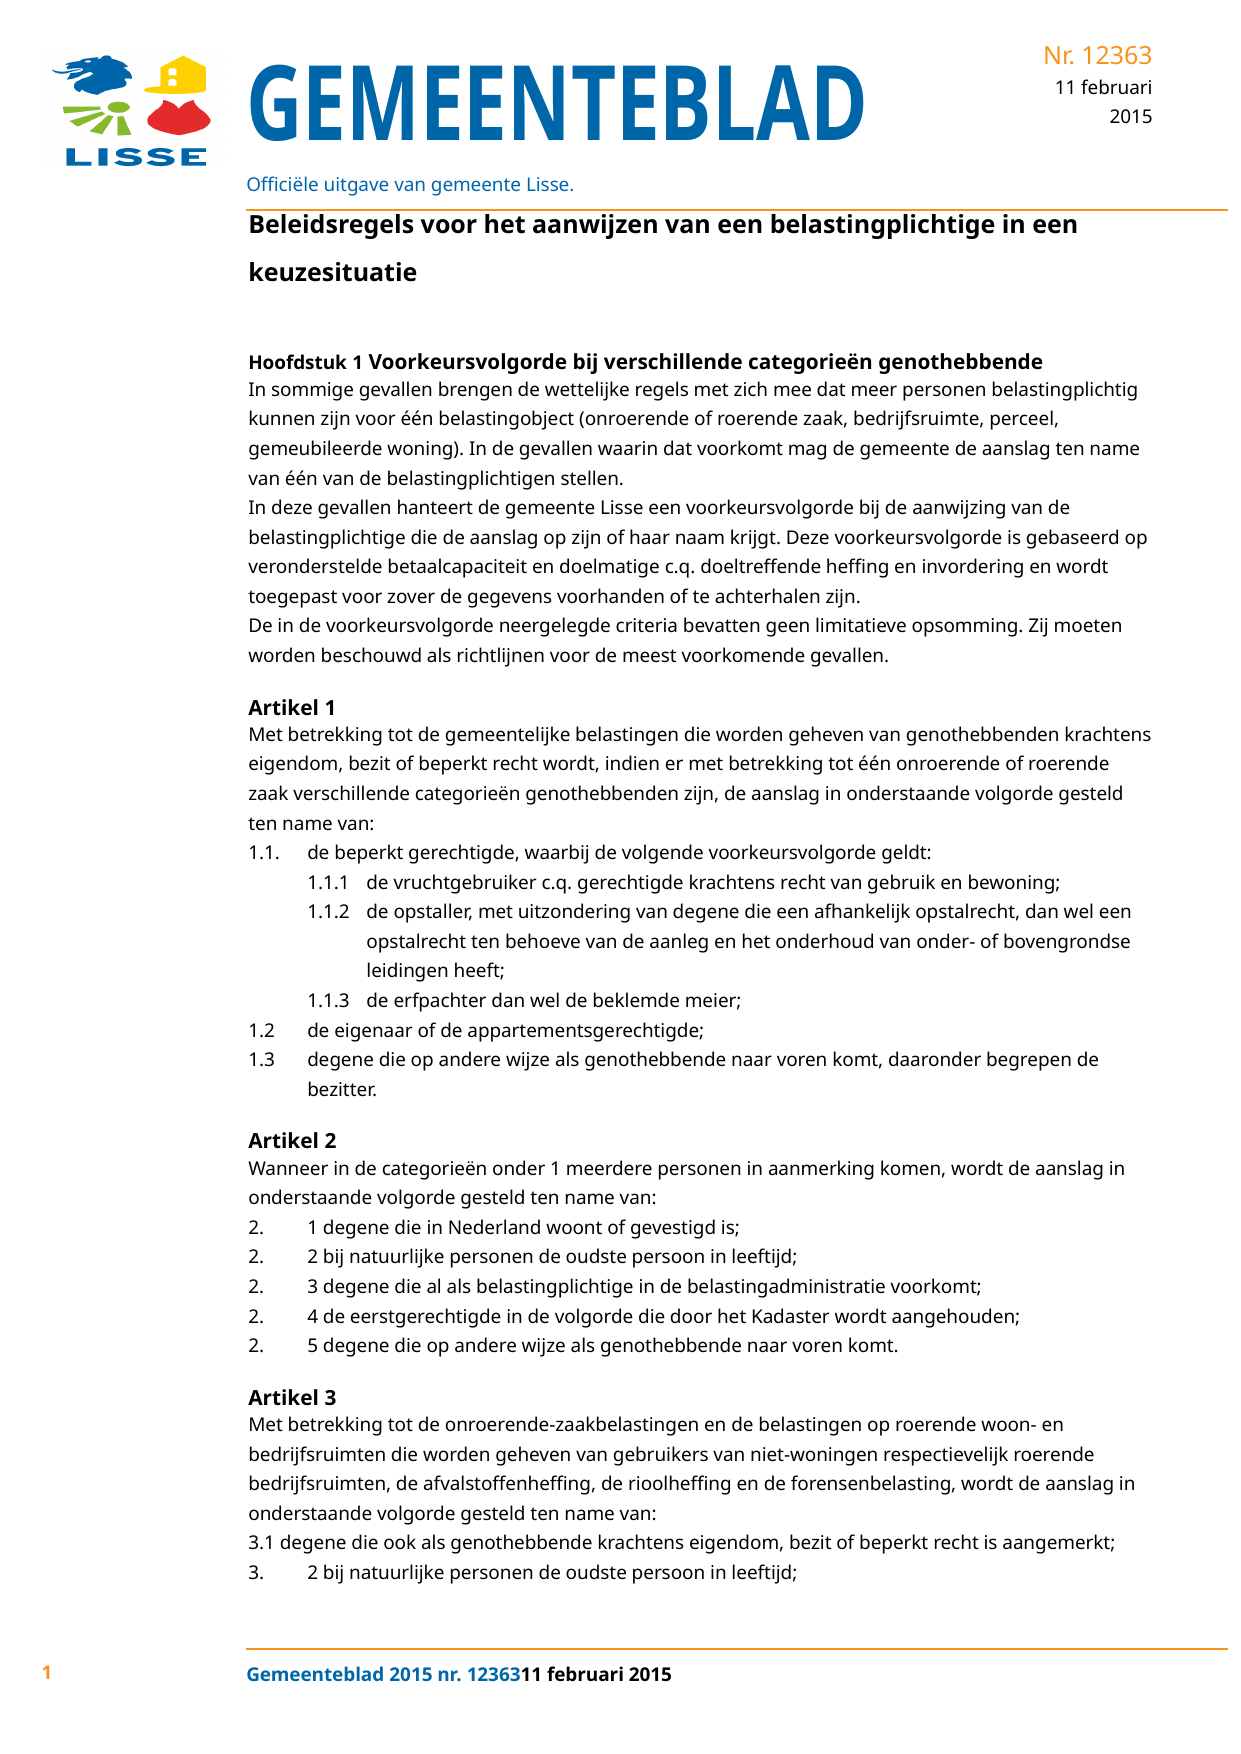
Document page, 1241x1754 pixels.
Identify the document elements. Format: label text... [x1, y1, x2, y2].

text Wanneer in de categorieën onder 1 meerdere personen in aanmerking komen, wordt de aanslag in onderstaande volgorde gesteld ten name van: [248, 1155, 1152, 1210]
text Beleidsregels voor het aanwijzen van een belastingplichtige in een keuzesituatie [248, 211, 1152, 288]
list de erfpachter dan wel de beklemde meier; [307, 987, 1152, 1013]
list 2 bij natuurlijke personen de oudste persoon in leeftijd; [248, 1244, 1152, 1269]
list 3 degene die al als belastingplichtige in de belastingadministratie voorkomt; [248, 1273, 1152, 1299]
text Artikel 3 [248, 1383, 1152, 1411]
list 1 degene die in Nederland woont of gevestigd is; [248, 1214, 1152, 1240]
list degene die op andere wijze als genothebbende naar voren komt, daaronder begrepen de bezitter. [248, 1046, 1152, 1102]
text Artikel 1 [248, 693, 1152, 721]
list 4 de eerstgerechtigde in de volgorde die door het Kadaster wordt aangehouden; [248, 1303, 1152, 1328]
text De in de voorkeursvolgorde neergelegde criteria bevatten geen limitatieve opsomming. Zij moeten worden beschouwd als richtlijnen voor de meest voorkomende gevallen. [248, 613, 1152, 668]
text Artikel 2 [248, 1126, 1152, 1155]
list de eigenaar of de appartementsgerechtigde; [248, 1017, 1152, 1043]
text Hoofdstuk 1 Voorkeursvolgorde bij verschillende categorieën genothebbende [248, 347, 1152, 376]
text 3.1 degene die ook als genothebbende krachtens eigendom, bezit of beperkt recht is aangemerkt; [248, 1529, 1152, 1555]
picture [41, 47, 231, 172]
list de beperkt gerechtigde, waarbij de volgende voorkeursvolgorde geldt: [248, 839, 1152, 865]
text In sommige gevallen brengen de wettelijke regels met zich mee dat meer personen belastingplichtig kunnen zijn voor één belastingobject (onroerende of roerende zaak, bedrijfsruimte, perceel, gemeubileerde woning). In de gevallen waarin dat voorkomt mag de gemeente de aanslag ten name van één van de belastingplichtigen stellen. [248, 376, 1152, 490]
text In deze gevallen hanteert de gemeente Lisse een voorkeursvolgorde bij de aanwijzing van de belastingplichtige die de aanslag op zijn of haar naam krijgt. Deze voorkeursvolgorde is gebaseerd op veronderstelde betaalcapaciteit en doelmatige c.q. doeltreffende heffing en invordering en wordt toegepast voor zover de gegevens voorhanden of te achterhalen zijn. [248, 494, 1152, 609]
text Met betrekking tot de onroerende-zaakbelastingen en de belastingen op roerende woon- en bedrijfsruimten die worden geheven van gebruikers van niet-woningen respectievelijk roerende bedrijfsruimten, de afvalstoffenheffing, de rioolheffing en de forensenbelasting, wordt de aanslag in onderstaande volgorde gesteld ten name van: [248, 1411, 1152, 1526]
list de opstaller, met uitzondering van degene die een afhankelijk opstalrecht, dan wel een opstalrecht ten behoeve van de aanleg en het onderhoud van onder- of bovengrondse leidingen heeft; [307, 898, 1152, 983]
list de vruchtgebruiker c.q. gerechtigde krachtens recht van gebruik en bewoning; [307, 869, 1152, 895]
list 2 bij natuurlijke personen de oudste persoon in leeftijd; [248, 1559, 1152, 1585]
text Met betrekking tot de gemeentelijke belastingen die worden geheven van genothebbenden krachtens eigendom, bezit of beperkt recht wordt, indien er met betrekking tot één onroerende of roerende zaak verschillende categorieën genothebbenden zijn, de aanslag in onderstaande volgorde gesteld ten name van: [248, 721, 1152, 836]
list 5 degene die op andere wijze als genothebbende naar voren komt. [248, 1332, 1152, 1358]
